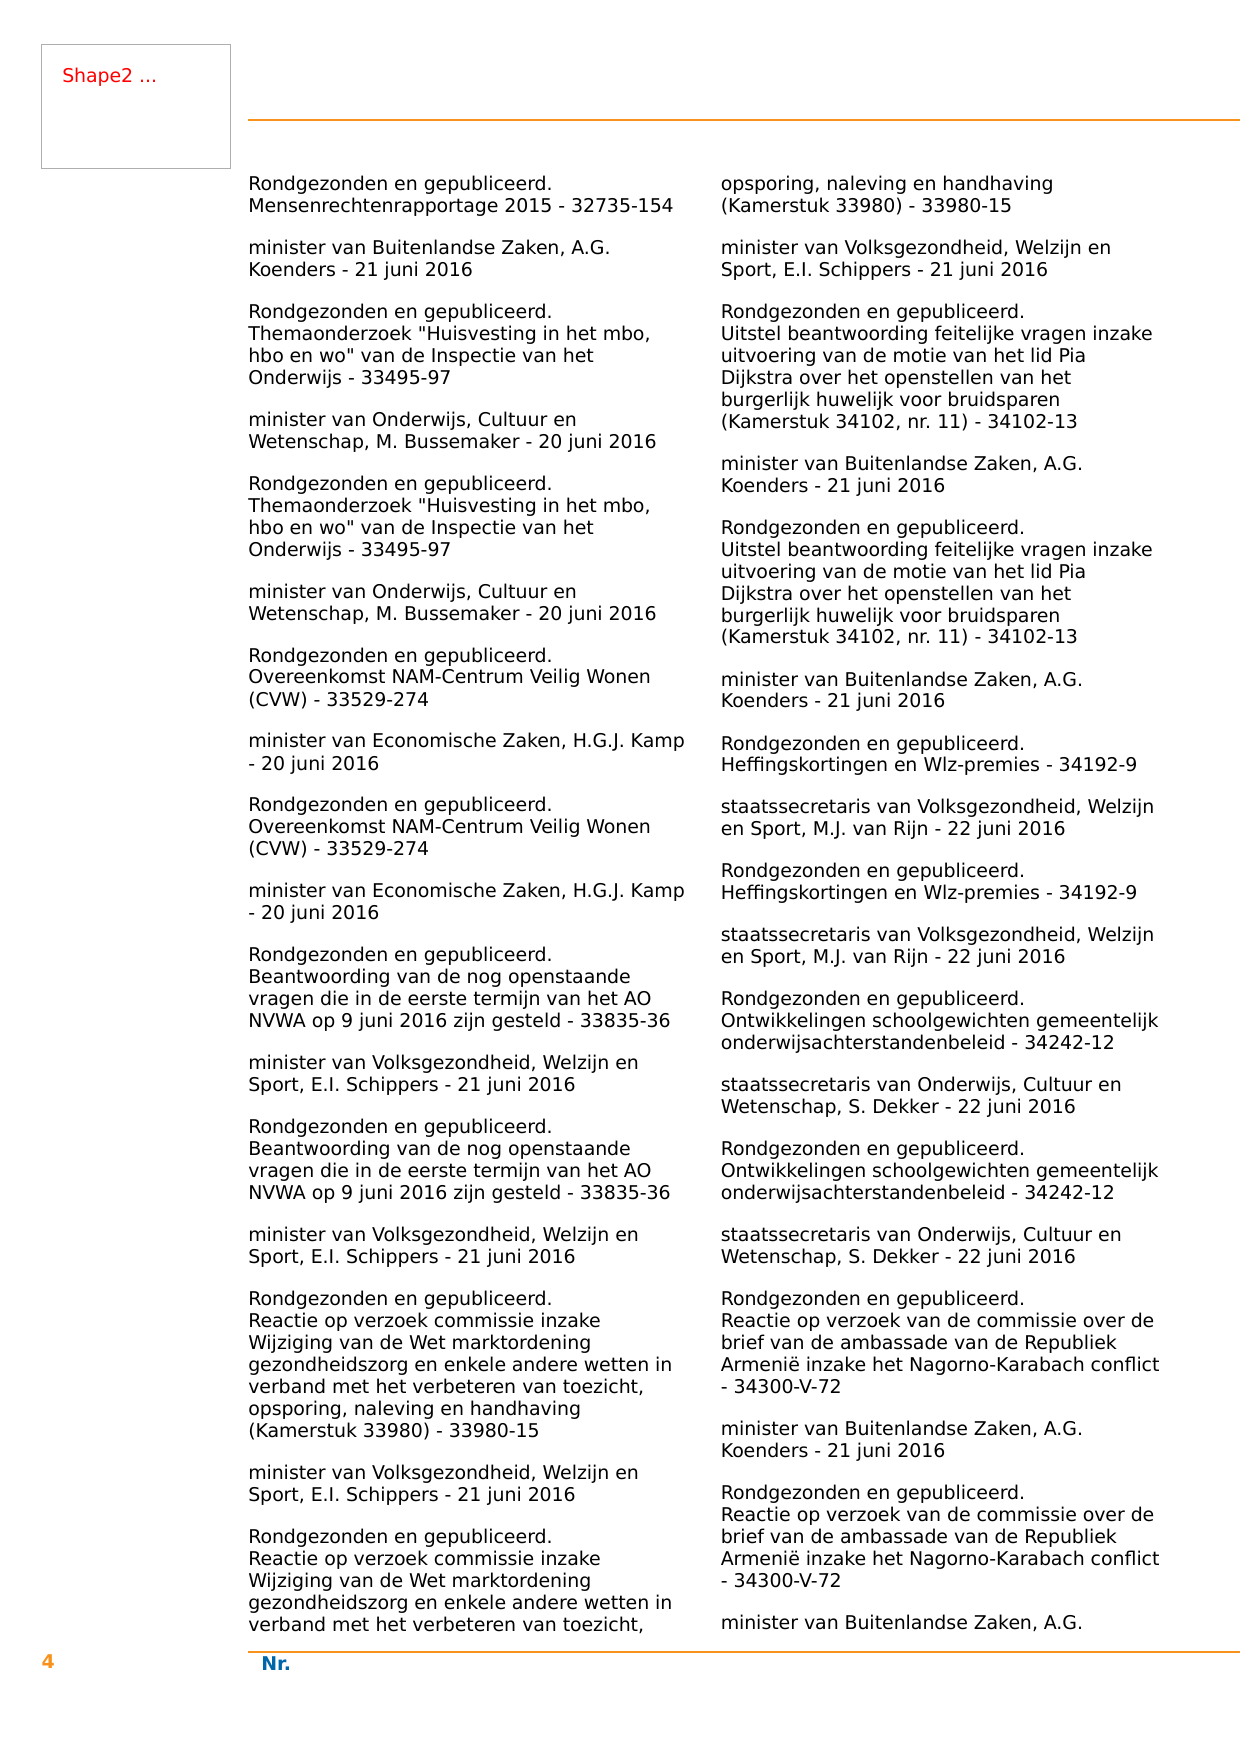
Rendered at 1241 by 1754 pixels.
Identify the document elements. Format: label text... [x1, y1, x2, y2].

text Reactie op verzoek van de commissie over de brief van de ambassade van de Republiek Armenië inzake het Nagorno-Karabach conflict - 34300-V-72 [721, 1310, 1163, 1398]
text Rondgezonden en gepubliceerd. [721, 732, 1163, 754]
text Overeenkomst NAM-Centrum Veilig Wonen (CVW) - 33529-274 [248, 816, 691, 860]
text Rondgezonden en gepubliceerd. [721, 301, 1163, 323]
text Themaonderzoek "Huisvesting in het mbo, hbo en wo" van de Inspectie van het Onderwijs - 33495-97 [248, 323, 691, 389]
text Rondgezonden en gepubliceerd. [721, 1288, 1163, 1310]
text Rondgezonden en gepubliceerd. [721, 1482, 1163, 1504]
text Rondgezonden en gepubliceerd. [248, 473, 691, 494]
text Beantwoording van de nog openstaande vragen die in de eerste termijn van het AO NVWA op 9 juni 2016 zijn gesteld - 33835-36 [248, 1138, 691, 1204]
text minister van Volksgezondheid, Welzijn en Sport, E.I. Schippers - 21 juni 2016 [248, 1052, 691, 1096]
text Heffingskortingen en Wlz-premies - 34192-9 [721, 882, 1163, 904]
text minister van Buitenlandse Zaken, A.G. Koenders - 21 juni 2016 [248, 237, 691, 281]
text Reactie op verzoek commissie inzake Wijziging van de Wet marktordening gezondheidszorg en enkele andere wetten in verband met het verbeteren van toezicht, [248, 1548, 691, 1636]
text minister van Buitenlandse Zaken, A.G. Koenders - 21 juni 2016 [721, 1418, 1163, 1462]
text Uitstel beantwoording feitelijke vragen inzake uitvoering van de motie van het lid Pia Dijkstra over het openstellen van het burgerlijk huwelijk voor bruidsparen (Kamerstuk 34102, nr. 11) - 34102-13 [721, 538, 1163, 648]
text minister van Economische Zaken, H.G.J. Kamp - 20 juni 2016 [248, 880, 691, 924]
text Uitstel beantwoording feitelijke vragen inzake uitvoering van de motie van het lid Pia Dijkstra over het openstellen van het burgerlijk huwelijk voor bruidsparen (Kamerstuk 34102, nr. 11) - 34102-13 [721, 323, 1163, 433]
text minister van Volksgezondheid, Welzijn en Sport, E.I. Schippers - 21 juni 2016 [248, 1224, 691, 1268]
text minister van Volksgezondheid, Welzijn en Sport, E.I. Schippers - 21 juni 2016 [248, 1462, 691, 1506]
text Themaonderzoek "Huisvesting in het mbo, hbo en wo" van de Inspectie van het Onderwijs - 33495-97 [248, 494, 691, 561]
text staatssecretaris van Onderwijs, Cultuur en Wetenschap, S. Dekker - 22 juni 2016 [721, 1224, 1163, 1268]
text Reactie op verzoek van de commissie over de brief van de ambassade van de Republiek Armenië inzake het Nagorno-Karabach conflict - 34300-V-72 [721, 1504, 1163, 1592]
text minister van Onderwijs, Cultuur en Wetenschap, M. Bussemaker - 20 juni 2016 [248, 409, 691, 453]
text Heffingskortingen en Wlz-premies - 34192-9 [721, 754, 1163, 776]
text Rondgezonden en gepubliceerd. [721, 1138, 1163, 1160]
text Ontwikkelingen schoolgewichten gemeentelijk onderwijsachterstandenbeleid - 34242-12 [721, 1160, 1163, 1204]
text Rondgezonden en gepubliceerd. [248, 1116, 691, 1138]
text Rondgezonden en gepubliceerd. [721, 860, 1163, 882]
text staatssecretaris van Volksgezondheid, Welzijn en Sport, M.J. van Rijn - 22 juni 2016 [721, 924, 1163, 968]
text Rondgezonden en gepubliceerd. [248, 944, 691, 966]
text Rondgezonden en gepubliceerd. [248, 301, 691, 323]
text Rondgezonden en gepubliceerd. [721, 988, 1163, 1010]
text minister van Volksgezondheid, Welzijn en Sport, E.I. Schippers - 21 juni 2016 [721, 237, 1163, 281]
text Overeenkomst NAM-Centrum Veilig Wonen (CVW) - 33529-274 [248, 666, 691, 710]
text staatssecretaris van Onderwijs, Cultuur en Wetenschap, S. Dekker - 22 juni 2016 [721, 1074, 1163, 1118]
text Ontwikkelingen schoolgewichten gemeentelijk onderwijsachterstandenbeleid - 34242-12 [721, 1010, 1163, 1054]
text minister van Buitenlandse Zaken, A.G. [721, 1612, 1163, 1634]
text Rondgezonden en gepubliceerd. [721, 517, 1163, 538]
text Reactie op verzoek commissie inzake Wijziging van de Wet marktordening gezondheidszorg en enkele andere wetten in verband met het verbeteren van toezicht, opsporing, naleving en handhaving (Kamerstuk 33980) - 33980-15 [248, 1310, 691, 1442]
text staatssecretaris van Volksgezondheid, Welzijn en Sport, M.J. van Rijn - 22 juni 2016 [721, 796, 1163, 840]
text Rondgezonden en gepubliceerd. [248, 1288, 691, 1310]
text Rondgezonden en gepubliceerd. [248, 173, 691, 195]
text opsporing, naleving en handhaving (Kamerstuk 33980) - 33980-15 [721, 173, 1163, 217]
text Beantwoording van de nog openstaande vragen die in de eerste termijn van het AO NVWA op 9 juni 2016 zijn gesteld - 33835-36 [248, 966, 691, 1032]
text Rondgezonden en gepubliceerd. [248, 1526, 691, 1548]
text minister van Buitenlandse Zaken, A.G. Koenders - 21 juni 2016 [721, 453, 1163, 497]
text Rondgezonden en gepubliceerd. [248, 794, 691, 816]
text Rondgezonden en gepubliceerd. [248, 644, 691, 666]
text minister van Buitenlandse Zaken, A.G. Koenders - 21 juni 2016 [721, 668, 1163, 712]
text Mensenrechtenrapportage 2015 - 32735-154 [248, 195, 691, 217]
text minister van Onderwijs, Cultuur en Wetenschap, M. Bussemaker - 20 juni 2016 [248, 581, 691, 624]
text minister van Economische Zaken, H.G.J. Kamp - 20 juni 2016 [248, 730, 691, 774]
